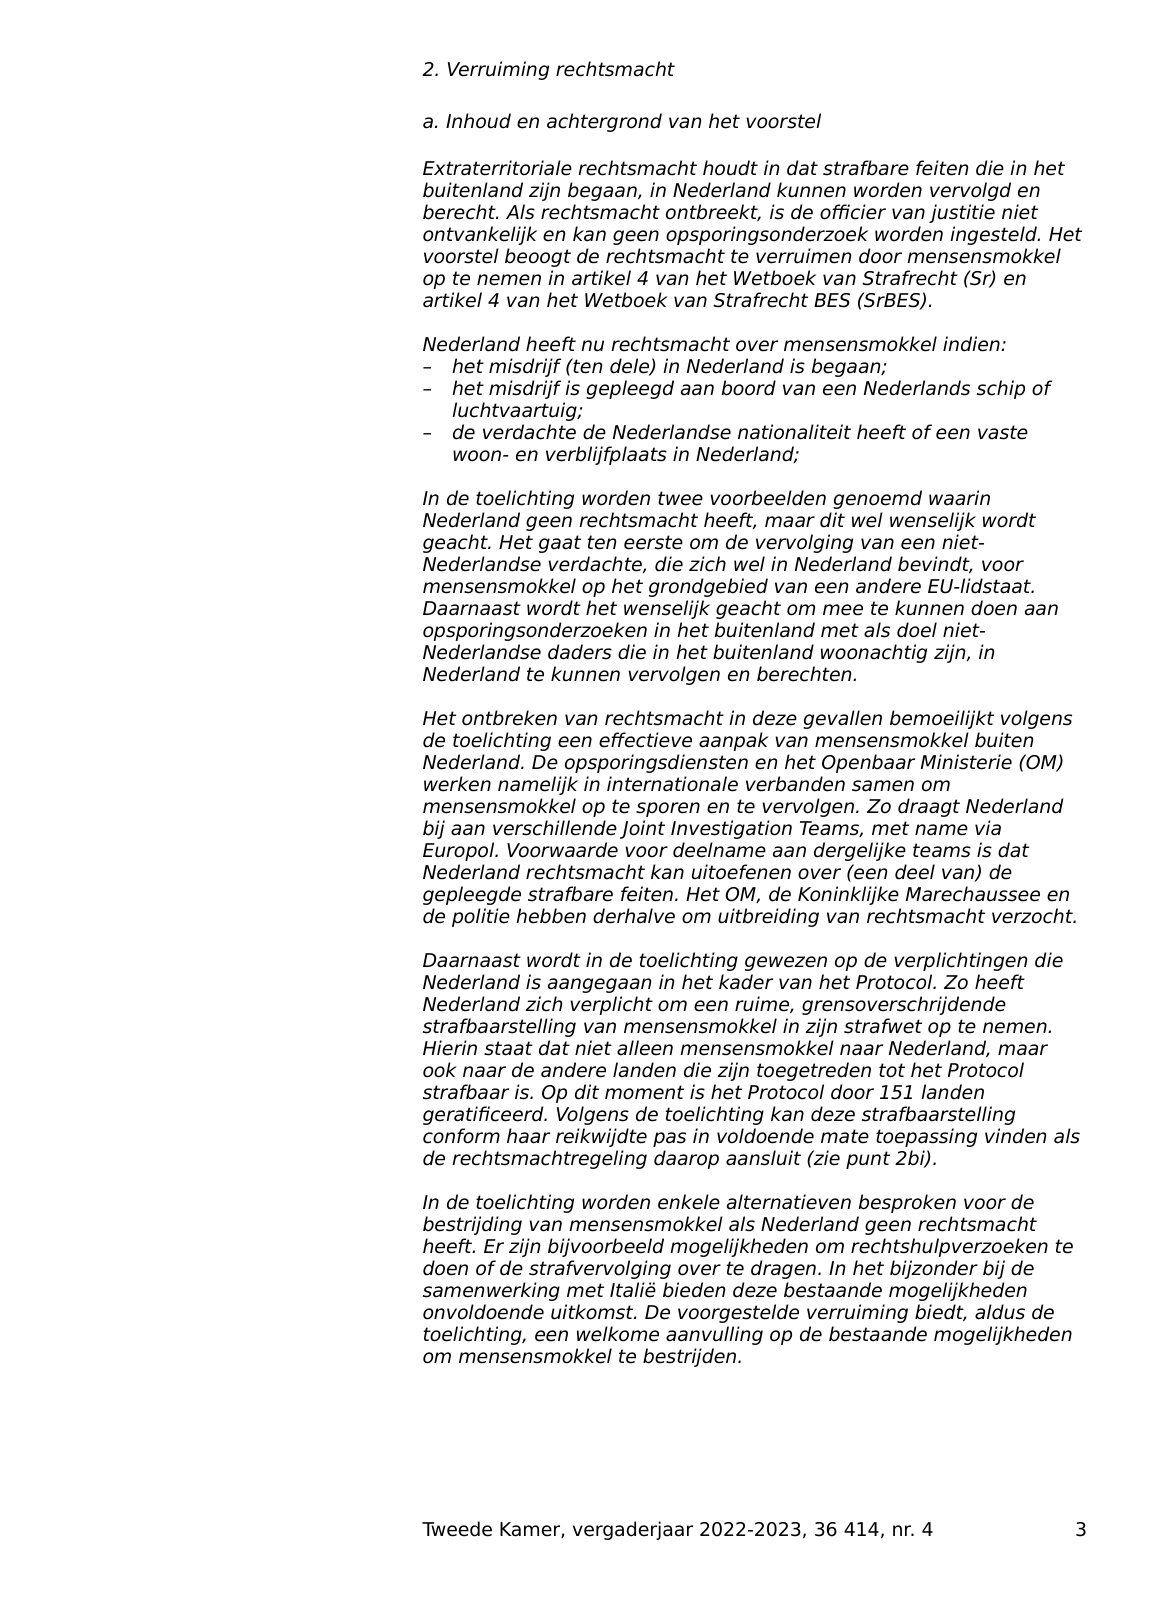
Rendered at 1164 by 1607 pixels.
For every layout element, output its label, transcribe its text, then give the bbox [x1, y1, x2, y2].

text Daarnaast wordt in de toelichting gewezen op de verplichtingen die Nederland is aangegaan in het kader van het Protocol. Zo heeft Nederland zich verplicht om een ruime, grensoverschrijdende strafbaarstelling van mensensmokkel in zijn strafwet op te nemen. Hierin staat dat niet alleen mensensmokkel naar Nederland, maar ook naar de andere landen die zijn toegetreden tot het Protocol strafbaar is. Op dit moment is het Protocol door 151 landen geratificeerd. Volgens de toelichting kan deze strafbaarstelling conform haar reikwijdte pas in voldoende mate toepassing vinden als de rechtsmachtregeling daarop aansluit (zie punt 2bi). [422, 950, 1087, 1170]
text – het misdrijf is gepleegd aan boord van een Nederlands schip of luchtvaartuig; [422, 378, 1087, 422]
text – de verdachte de Nederlandse nationaliteit heeft of een vaste woon- en verblijfplaats in Nederland; [422, 422, 1087, 466]
text – het misdrijf (ten dele) in Nederland is begaan; [422, 356, 1087, 378]
text Extraterritoriale rechtsmacht houdt in dat strafbare feiten die in het buitenland zijn begaan, in Nederland kunnen worden vervolgd en berecht. Als rechtsmacht ontbreekt, is de officier van justitie niet ontvankelijk en kan geen opsporingsonderzoek worden ingesteld. Het voorstel beoogt de rechtsmacht te verruimen door mensensmokkel op te nemen in artikel 4 van het Wetboek van Strafrecht (Sr) en artikel 4 van het Wetboek van Strafrecht BES (SrBES). [422, 158, 1087, 312]
text In de toelichting worden twee voorbeelden genoemd waarin Nederland geen rechtsmacht heeft, maar dit wel wenselijk wordt geacht. Het gaat ten eerste om de vervolging van een niet-Nederlandse verdachte, die zich wel in Nederland bevindt, voor mensensmokkel op het grondgebied van een andere EU-lidstaat. Daarnaast wordt het wenselijk geacht om mee te kunnen doen aan opsporingsonderzoeken in het buitenland met als doel niet-Nederlandse daders die in het buitenland woonachtig zijn, in Nederland te kunnen vervolgen en berechten. [422, 488, 1087, 686]
subtitle a. Inhoud en achtergrond van het voorstel [422, 111, 1087, 133]
text In de toelichting worden enkele alternatieven besproken voor de bestrijding van mensensmokkel als Nederland geen rechtsmacht heeft. Er zijn bijvoorbeeld mogelijkheden om rechtshulpverzoeken te doen of de strafvervolging over te dragen. In het bijzonder bij de samenwerking met Italië bieden deze bestaande mogelijkheden onvoldoende uitkomst. De voorgestelde verruiming biedt, aldus de toelichting, een welkome aanvulling op de bestaande mogelijkheden om mensensmokkel te bestrijden. [422, 1192, 1087, 1368]
text Nederland heeft nu rechtsmacht over mensensmokkel indien: [422, 334, 1087, 356]
subtitle 2. Verruiming rechtsmacht [422, 59, 1087, 81]
text Het ontbreken van rechtsmacht in deze gevallen bemoeilijkt volgens de toelichting een effectieve aanpak van mensensmokkel buiten Nederland. De opsporingsdiensten en het Openbaar Ministerie (OM) werken namelijk in internationale verbanden samen om mensensmokkel op te sporen en te vervolgen. Zo draagt Nederland bij aan verschillende Joint Investigation Teams, met name via Europol. Voorwaarde voor deelname aan dergelijke teams is dat Nederland rechtsmacht kan uitoefenen over (een deel van) de gepleegde strafbare feiten. Het OM, de Koninklijke Marechaussee en de politie hebben derhalve om uitbreiding van rechtsmacht verzocht. [422, 708, 1087, 928]
